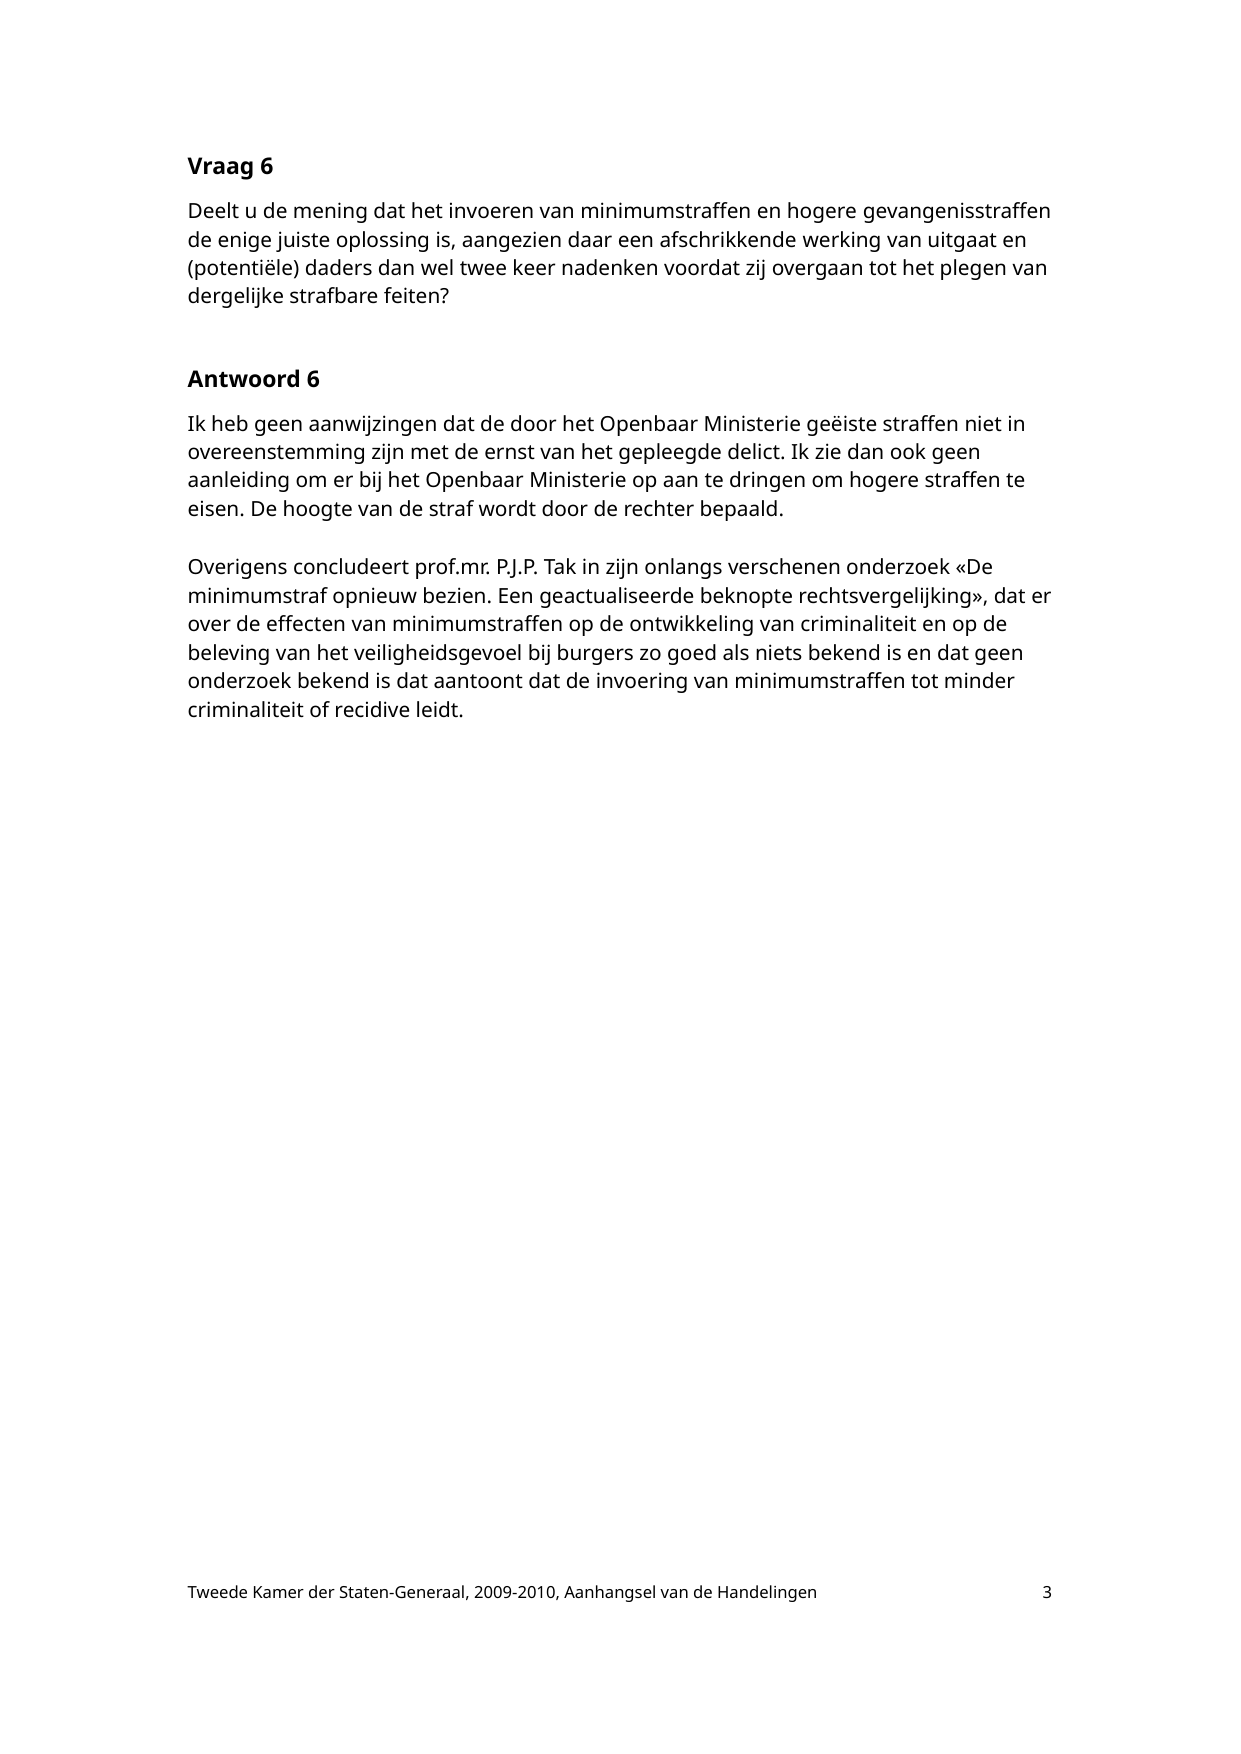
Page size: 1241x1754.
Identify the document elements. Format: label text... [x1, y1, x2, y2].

subtitle Antwoord 6 [187, 362, 1053, 394]
text Overigens concludeert prof.mr. P.J.P. Tak in zijn onlangs verschenen onderzoek «De minimumstraf opnieuw bezien. Een geactualiseerde beknopte rechtsvergelijking», dat er over de effecten van minimumstraffen op de ontwikkeling van criminaliteit en op de beleving van het veiligheidsgevoel bij burgers zo goed als niets bekend is en dat geen onderzoek bekend is dat aantoont dat de invoering van minimumstraffen tot minder criminaliteit of recidive leidt. [187, 552, 1053, 723]
text Ik heb geen aanwijzingen dat de door het Openbaar Ministerie geëiste straffen niet in overeenstemming zijn met de ernst van het gepleegde delict. Ik zie dan ook geen aanleiding om er bij het Openbaar Ministerie op aan te dringen om hogere straffen te eisen. De hoogte van de straf wordt door de rechter bepaald. [187, 409, 1053, 522]
subtitle Vraag 6 [187, 150, 1053, 181]
text Deelt u de mening dat het invoeren van minimumstraffen en hogere gevangenisstraffen de enige juiste oplossing is, aangezien daar een afschrikkende werking van uitgaat en (potentiële) daders dan wel twee keer nadenken voordat zij overgaan tot het plegen van dergelijke strafbare feiten? [187, 196, 1053, 310]
